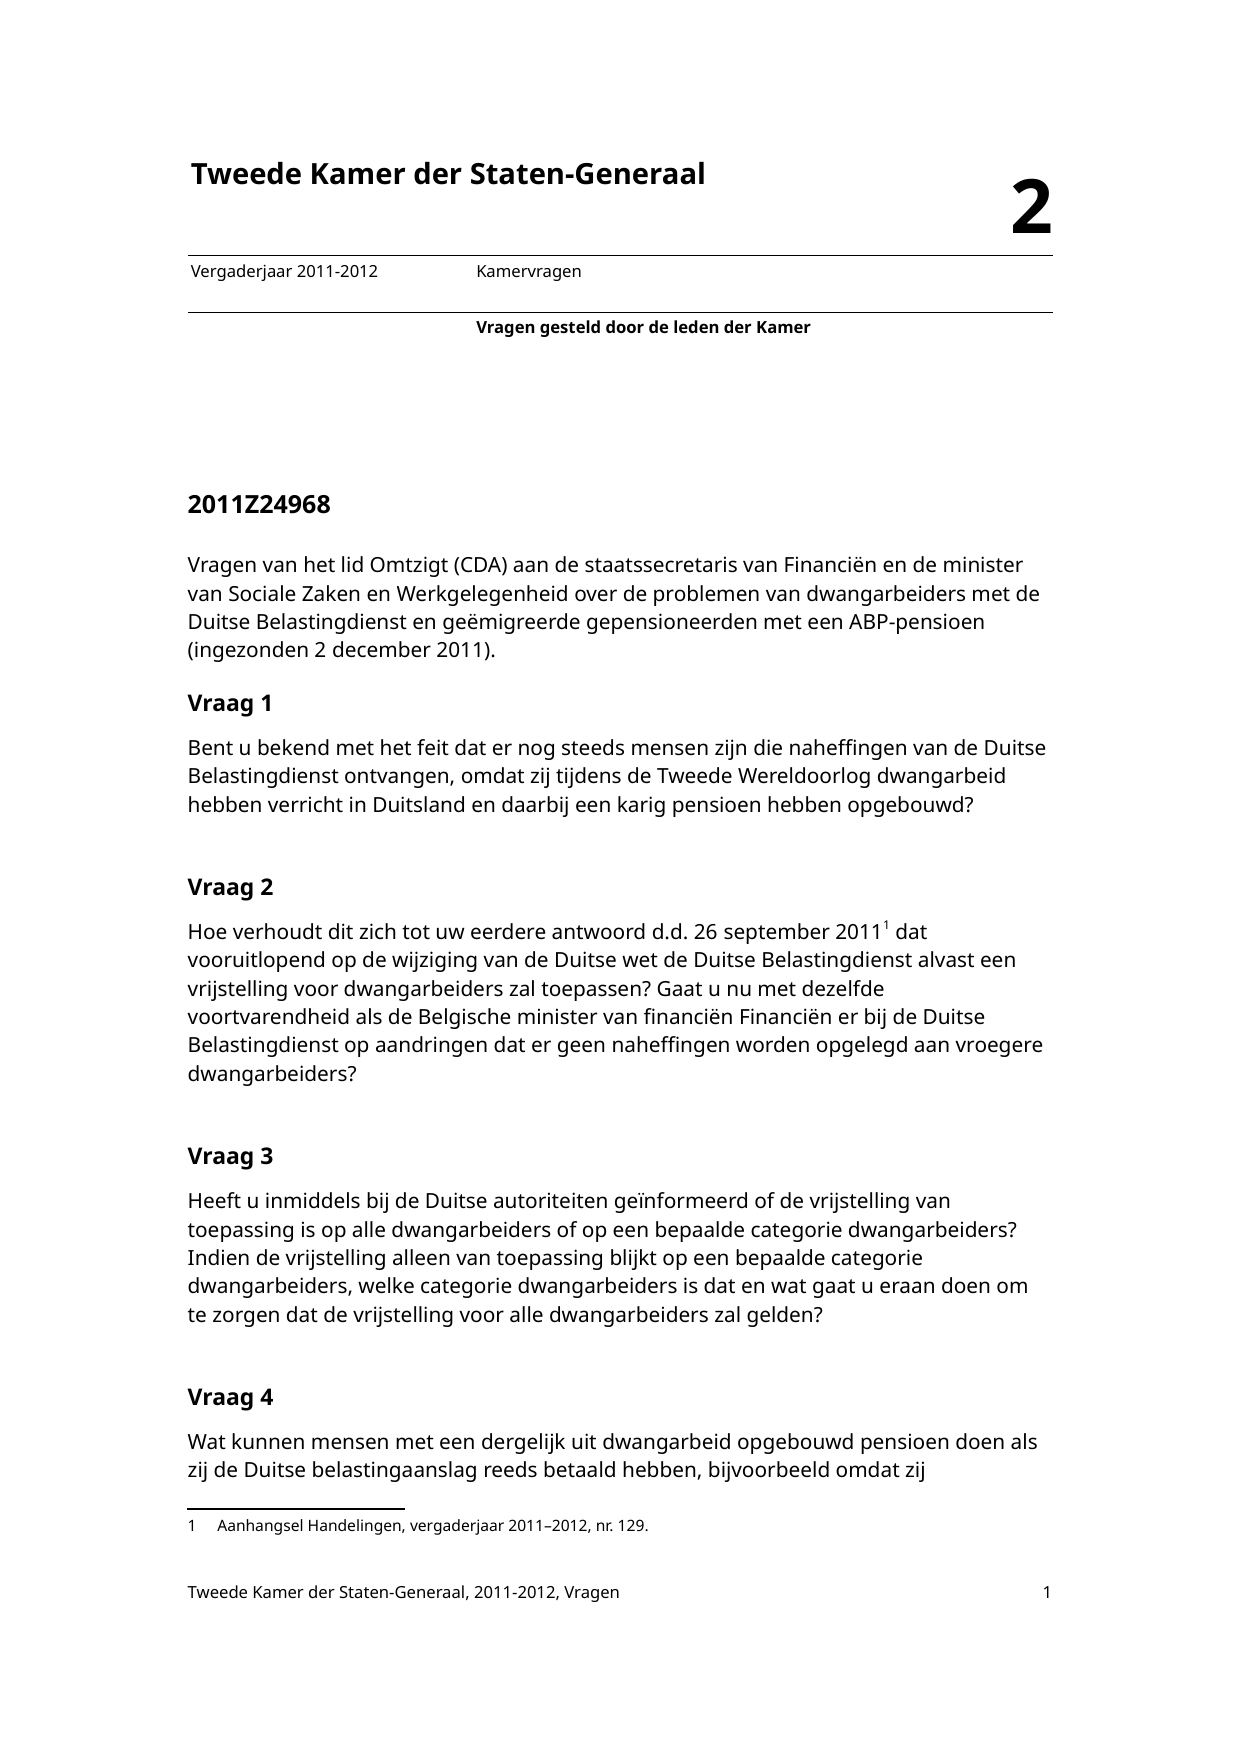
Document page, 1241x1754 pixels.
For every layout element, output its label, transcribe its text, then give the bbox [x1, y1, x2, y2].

table_header 2 [880, 150, 1053, 255]
subtitle Vraag 3 [187, 1140, 1053, 1171]
subtitle Vraag 2 [187, 871, 1053, 902]
text Wat kunnen mensen met een dergelijk uit dwangarbeid opgebouwd pensioen doen als zij de Duitse belastingaanslag reeds betaald hebben, bijvoorbeeld omdat zij [187, 1427, 1053, 1484]
table_cell Vragen gesteld door de leden der Kamer [473, 313, 1053, 339]
text Heeft u inmiddels bij de Duitse autoriteiten geïnformeerd of de vrijstelling van toepassing is op alle dwangarbeiders of op een bepaalde categorie dwangarbeiders? Indien de vrijstelling alleen van toepassing blijkt op een bepaalde categorie dwangarbeiders, welke categorie dwangarbeiders is dat en wat gaat u eraan doen om te zorgen dat de vrijstelling voor alle dwangarbeiders zal gelden? [187, 1186, 1053, 1328]
text 2011Z24968 [187, 487, 1053, 521]
text Aanhangsel Handelingen, vergaderjaar 2011–2012, nr. 129. [187, 1508, 1053, 1536]
table_cell [188, 313, 473, 339]
table_cell Vergaderjaar 2011-2012 [188, 256, 473, 312]
subtitle Vraag 4 [187, 1381, 1053, 1412]
text Hoe verhoudt dit zich tot uw eerdere antwoord d.d. 26 september 2011 dat vooruitlopend op de wijziging van de Duitse wet de Duitse Belastingdienst alvast een vrijstelling voor dwangarbeiders zal toepassen? Gaat u nu met dezelfde voortvarendheid als de Belgische minister van financiën Financiën er bij de Duitse Belastingdienst op aandringen dat er geen naheffingen worden opgelegd aan vroegere dwangarbeiders? [187, 917, 1053, 1087]
text Bent u bekend met het feit dat er nog steeds mensen zijn die naheffingen van de Duitse Belastingdienst ontvangen, omdat zij tijdens de Tweede Wereldoorlog dwangarbeid hebben verricht in Duitsland en daarbij een karig pensioen hebben opgebouwd? [187, 733, 1053, 818]
subtitle Vraag 1 [187, 687, 1053, 718]
table_cell Kamervragen [473, 256, 1053, 312]
text Vragen van het lid Omtzigt (CDA) aan de staatssecretaris van Financiën en de minister van Sociale Zaken en Werkgelegenheid over de problemen van dwangarbeiders met de Duitse Belastingdienst en geëmigreerde gepensioneerden met een ABP-pensioen (ingezonden 2 december 2011). [187, 550, 1053, 664]
table_header Tweede Kamer der Staten-Generaal [188, 150, 879, 255]
